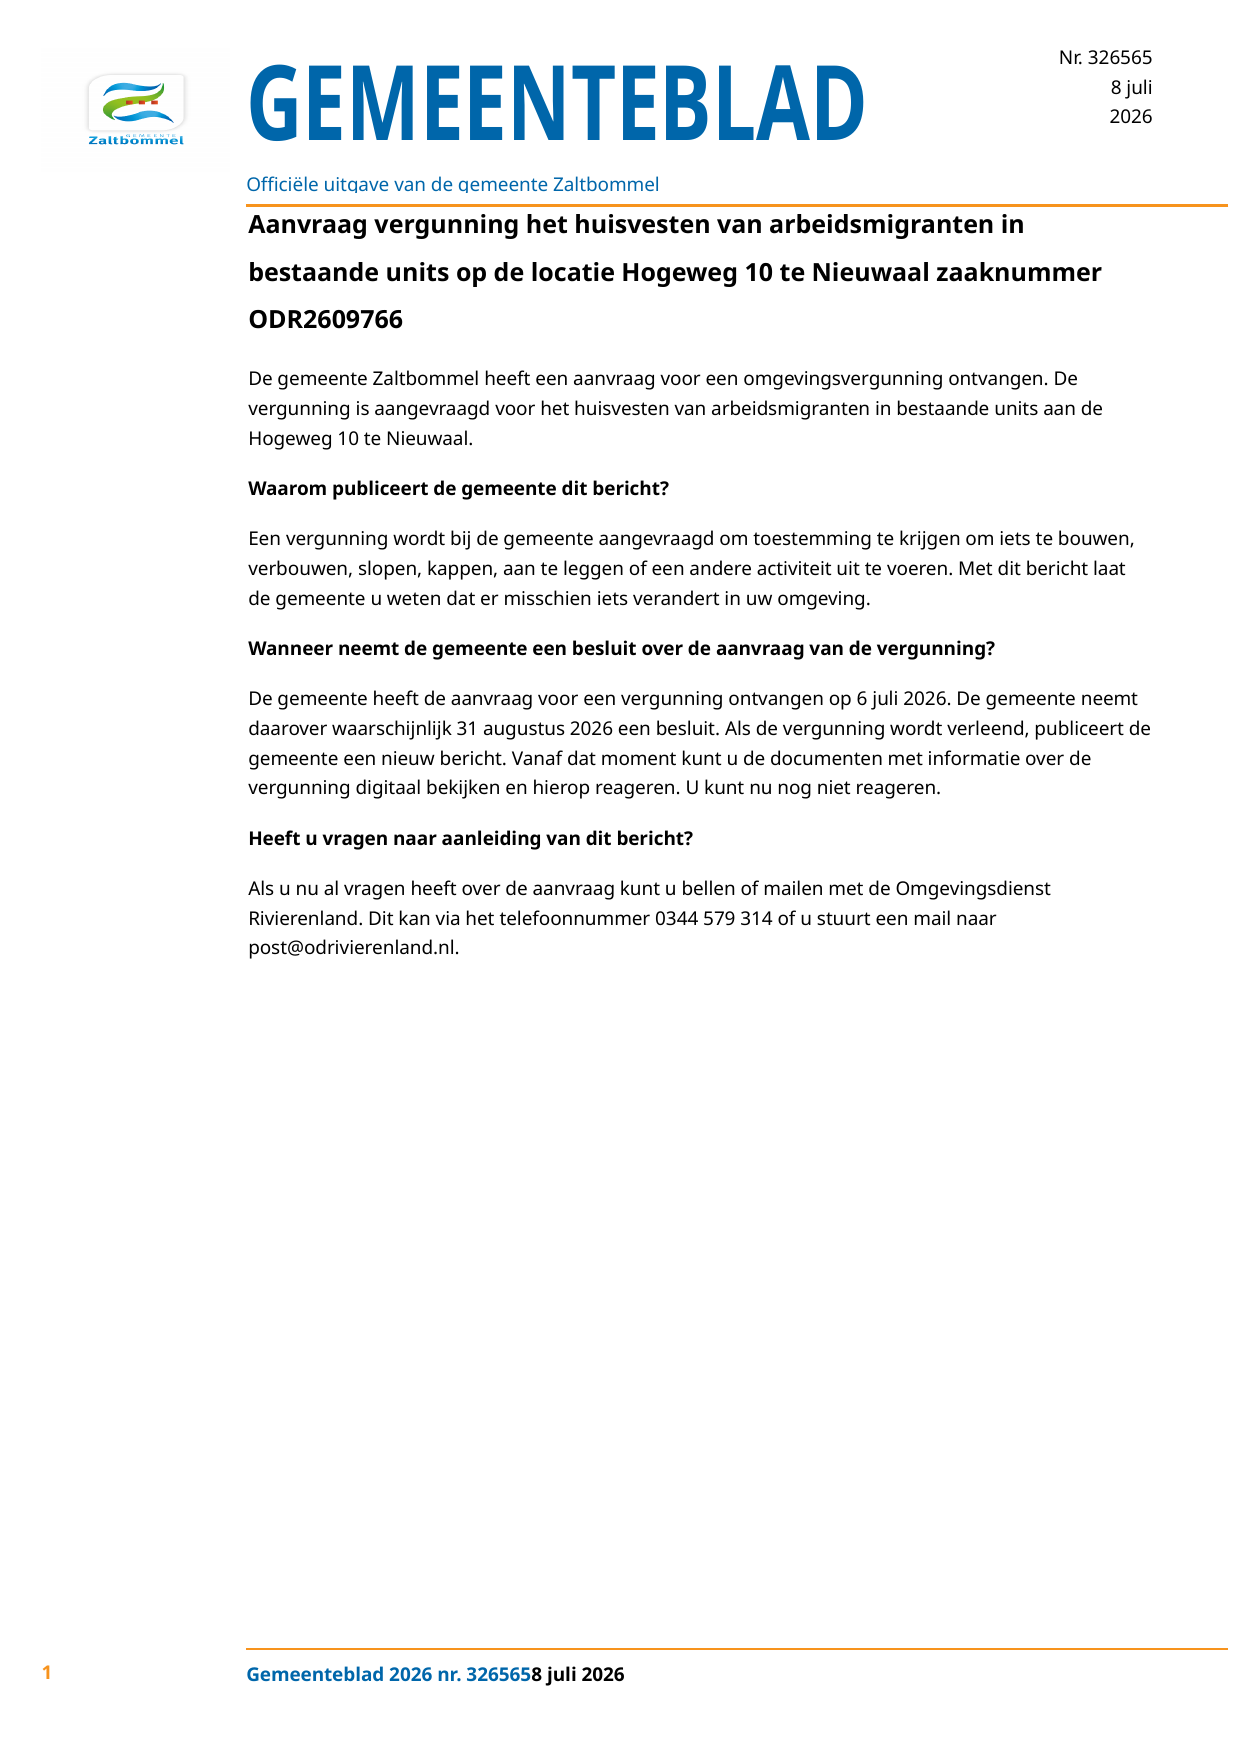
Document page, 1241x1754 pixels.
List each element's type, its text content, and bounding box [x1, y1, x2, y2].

text De gemeente heeft de aanvraag voor een vergunning ontvangen op 6 juli 2026. De gemeente neemt daarover waarschijnlijk 31 augustus 2026 een besluit. Als de vergunning wordt verleend, publiceert de gemeente een nieuw bericht. Vanaf dat moment kunt u de documenten met informatie over de vergunning digitaal bekijken en hierop reageren. U kunt nu nog niet reageren. [248, 686, 1152, 800]
text Als u nu al vragen heeft over de aanvraag kunt u bellen of mailen met de Omgevingsdienst Rivierenland. Dit kan via het telefoonnummer 0344 579 314 of u stuurt een mail naar post@odrivierenland.nl. [248, 875, 1152, 960]
text Heeft u vragen naar aanleiding van dit bericht? [248, 825, 1152, 850]
text Wanneer neemt de gemeente een besluit over de aanvraag van de vergunning? [248, 635, 1152, 661]
text De gemeente Zaltbommel heeft een aanvraag voor een omgevingsvergunning ontvangen. De vergunning is aangevraagd voor het huisvesten van arbeidsmigranten in bestaande units aan de Hogeweg 10 te Nieuwaal. [248, 366, 1152, 450]
text Waarom publiceert de gemeente dit bericht? [248, 475, 1152, 501]
text Een vergunning wordt bij de gemeente aangevraagd om toestemming te krijgen om iets te bouwen, verbouwen, slopen, kappen, aan te leggen of een andere activiteit uit te voeren. Met dit bericht laat de gemeente u weten dat er misschien iets verandert in uw omgeving. [248, 526, 1152, 610]
picture [41, 47, 231, 172]
text Aanvraag vergunning het huisvesten van arbeidsmigranten in bestaande units op de locatie Hogeweg 10 te Nieuwaal zaaknummer ODR2609766 [248, 207, 1152, 336]
